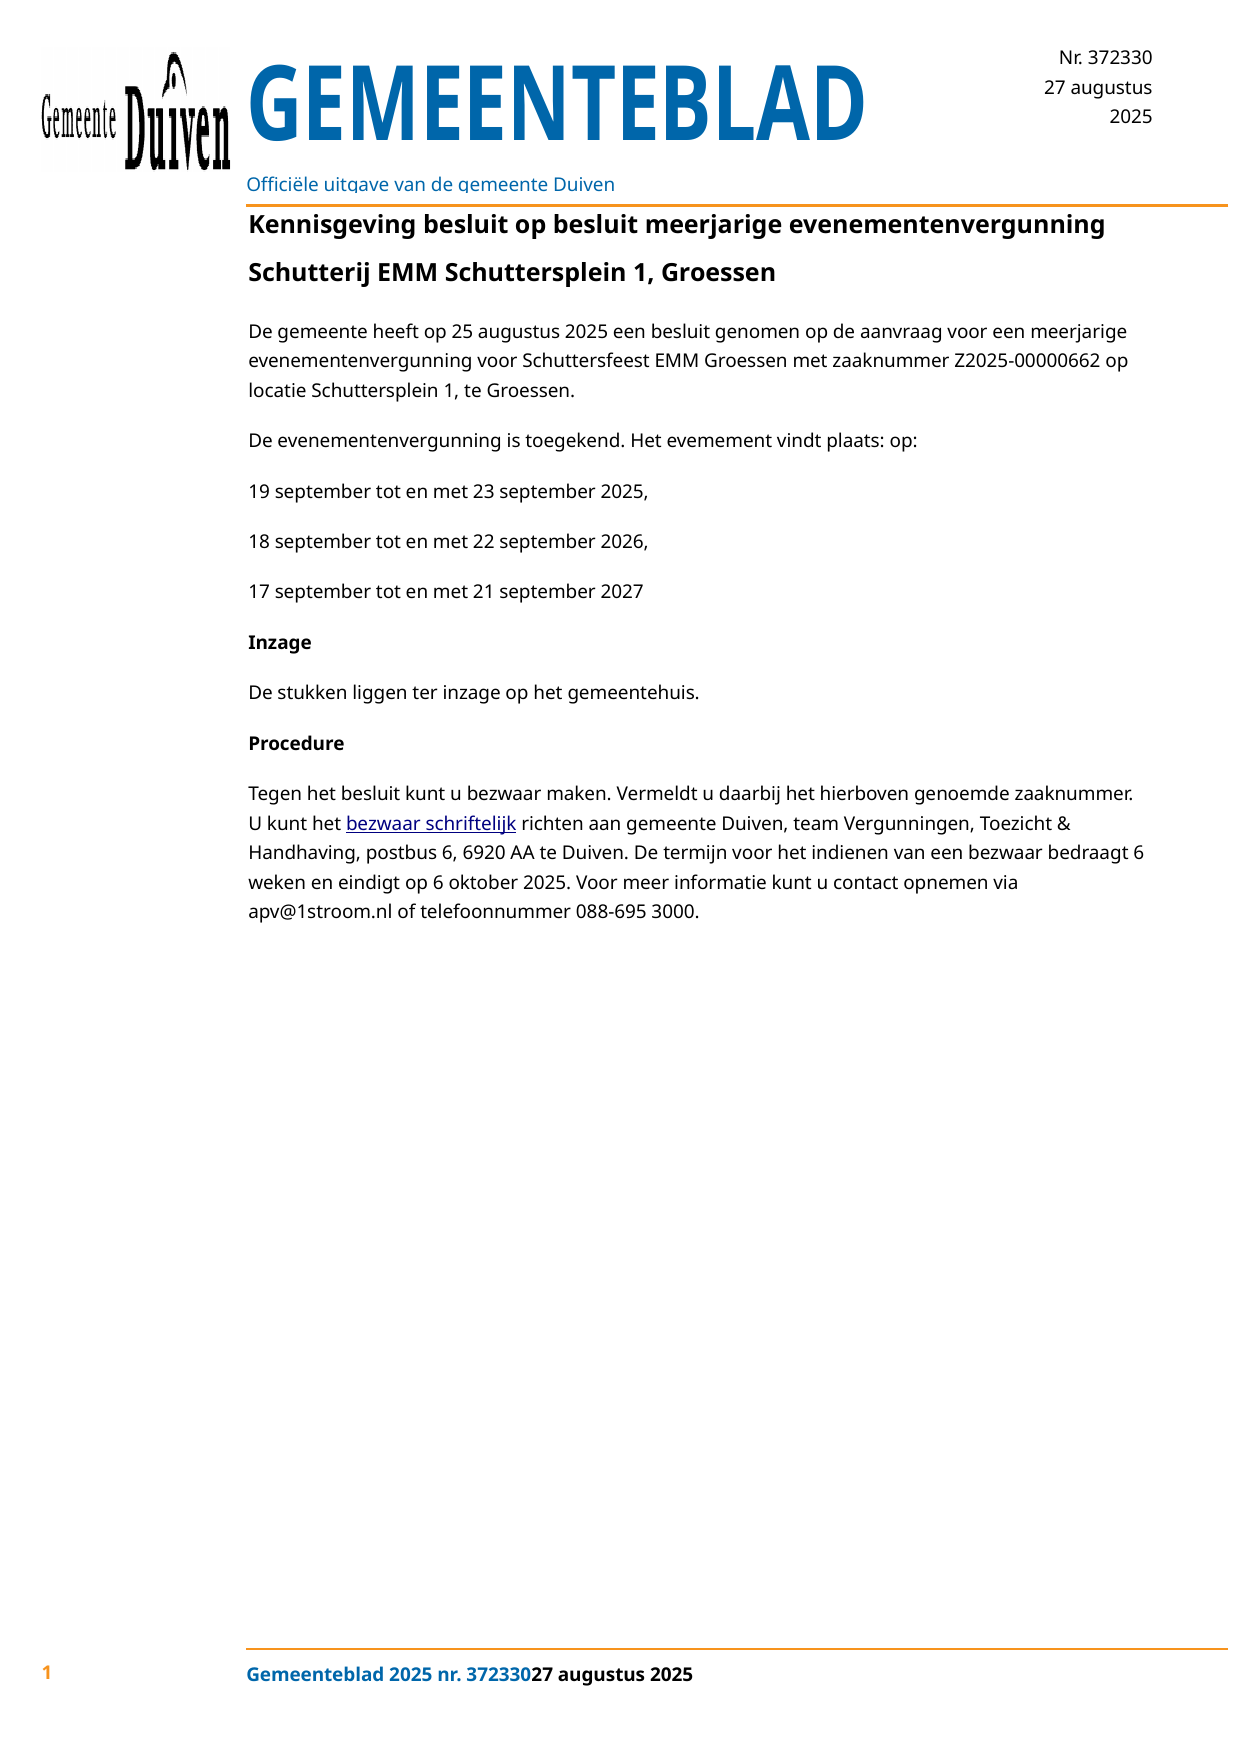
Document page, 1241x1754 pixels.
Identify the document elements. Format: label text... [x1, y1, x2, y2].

text Kennisgeving besluit op besluit meerjarige evenementenvergunning Schutterij EMM Schuttersplein 1, Groessen [248, 207, 1152, 288]
text Procedure [248, 730, 1152, 756]
text 18 september tot en met 22 september 2026, [248, 528, 1152, 554]
text De gemeente heeft op 25 augustus 2025 een besluit genomen op de aanvraag voor een meerjarige evenementenvergunning voor Schuttersfeest EMM Groessen met zaaknummer Z2025-00000662 op locatie Schuttersplein 1, te Groessen. [248, 318, 1152, 403]
text De stukken liggen ter inzage op het gemeentehuis. [248, 679, 1152, 705]
text 17 september tot en met 21 september 2027 [248, 579, 1152, 604]
text Tegen het besluit kunt u bezwaar maken. Vermeldt u daarbij het hierboven genoemde zaaknummer. U kunt het bezwaar schriftelijk richten aan gemeente Duiven, team Vergunningen, Toezicht & Handhaving, postbus 6, 6920 AA te Duiven. De termijn voor het indienen van een bezwaar bedraagt 6 weken en eindigt op 6 oktober 2025. Voor meer informatie kunt u contact opnemen via apv@1stroom.nl of telefoonnummer 088-695 3000. [248, 780, 1152, 924]
text Inzage [248, 629, 1152, 655]
picture [41, 47, 231, 172]
text 19 september tot en met 23 september 2025, [248, 478, 1152, 504]
text De evenementenvergunning is toegekend. Het evemement vindt plaats: op: [248, 427, 1152, 453]
